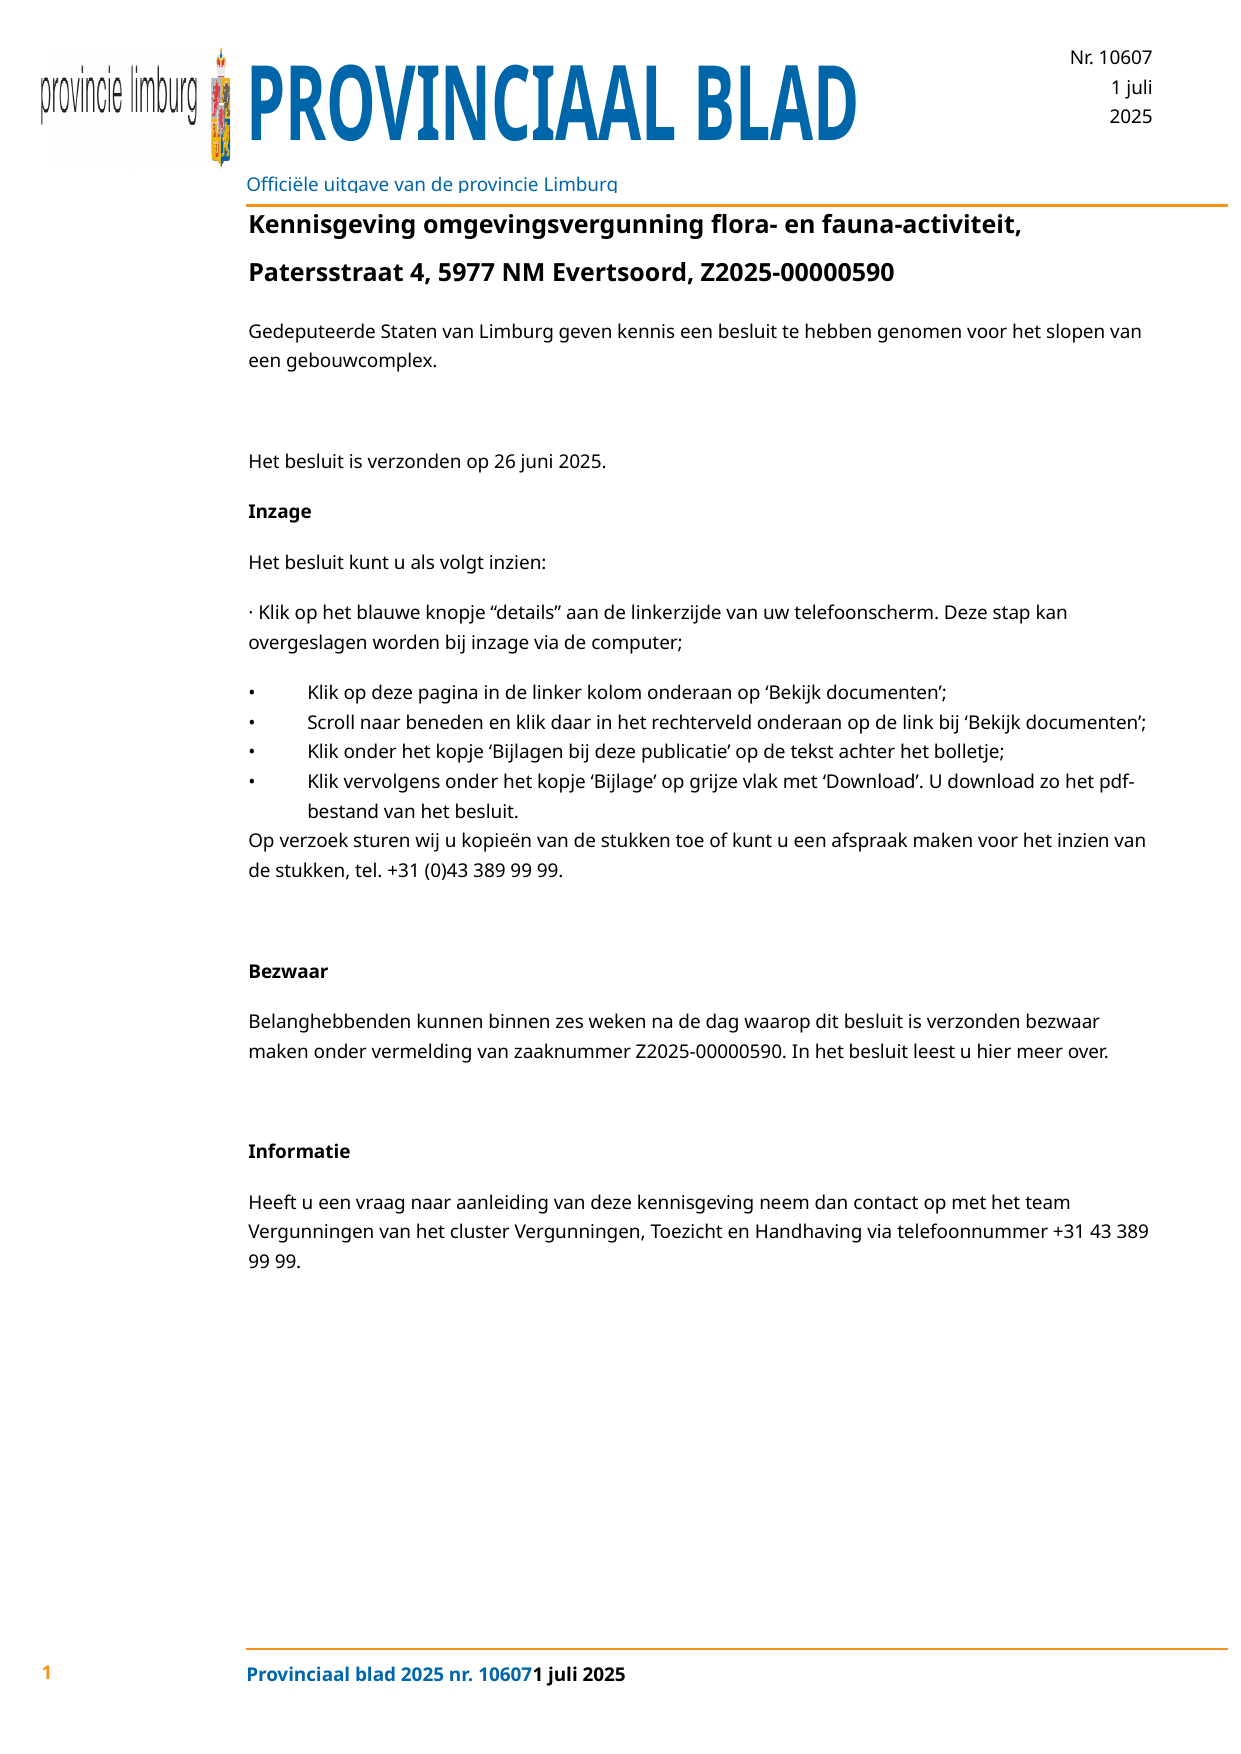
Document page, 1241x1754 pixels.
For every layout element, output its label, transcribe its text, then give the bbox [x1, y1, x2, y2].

text Het besluit kunt u als volgt inzien: [248, 549, 1152, 575]
list Klik onder het kopje ‘Bijlagen bij deze publicatie’ op de tekst achter het bolletje; [248, 739, 1152, 764]
text Op verzoek sturen wij u kopieën van de stukken toe of kunt u een afspraak maken voor het inzien van de stukken, tel. +31 (0)43 389 99 99. [248, 827, 1152, 883]
list Klik vervolgens onder het kopje ‘Bijlage’ op grijze vlak met ‘Download’. U download zo het pdf-bestand van het besluit. [248, 768, 1152, 824]
text Het besluit is verzonden op 26 juni 2025. [248, 448, 1152, 474]
text Kennisgeving omgevingsvergunning flora- en fauna-activiteit, Patersstraat 4, 5977 NM Evertsoord, Z2025-00000590 [248, 207, 1152, 288]
text Gedeputeerde Staten van Limburg geven kennis een besluit te hebben genomen voor het slopen van een gebouwcomplex. [248, 318, 1152, 373]
text Belanghebbenden kunnen binnen zes weken na de dag waarop dit besluit is verzonden bezwaar maken onder vermelding van zaaknummer Z2025-00000590. In het besluit leest u hier meer over. [248, 1008, 1152, 1064]
list Klik op deze pagina in de linker kolom onderaan op ‘Bekijk documenten’; [248, 679, 1152, 705]
text · Klik op het blauwe knopje “details” aan de linkerzijde van uw telefoonscherm. Deze stap kan overgeslagen worden bij inzage via de computer; [248, 599, 1152, 655]
text Heeft u een vraag naar aanleiding van deze kennisgeving neem dan contact op met het team Vergunningen van het cluster Vergunningen, Toezicht en Handhaving via telefoonnummer +31 43 389 99 99. [248, 1189, 1152, 1274]
text Informatie [248, 1139, 1152, 1164]
picture [41, 47, 231, 172]
text Inzage [248, 499, 1152, 524]
list Scroll naar beneden en klik daar in het rechterveld onderaan op de link bij ‘Bekijk documenten’; [248, 709, 1152, 735]
text Bezwaar [248, 958, 1152, 984]
